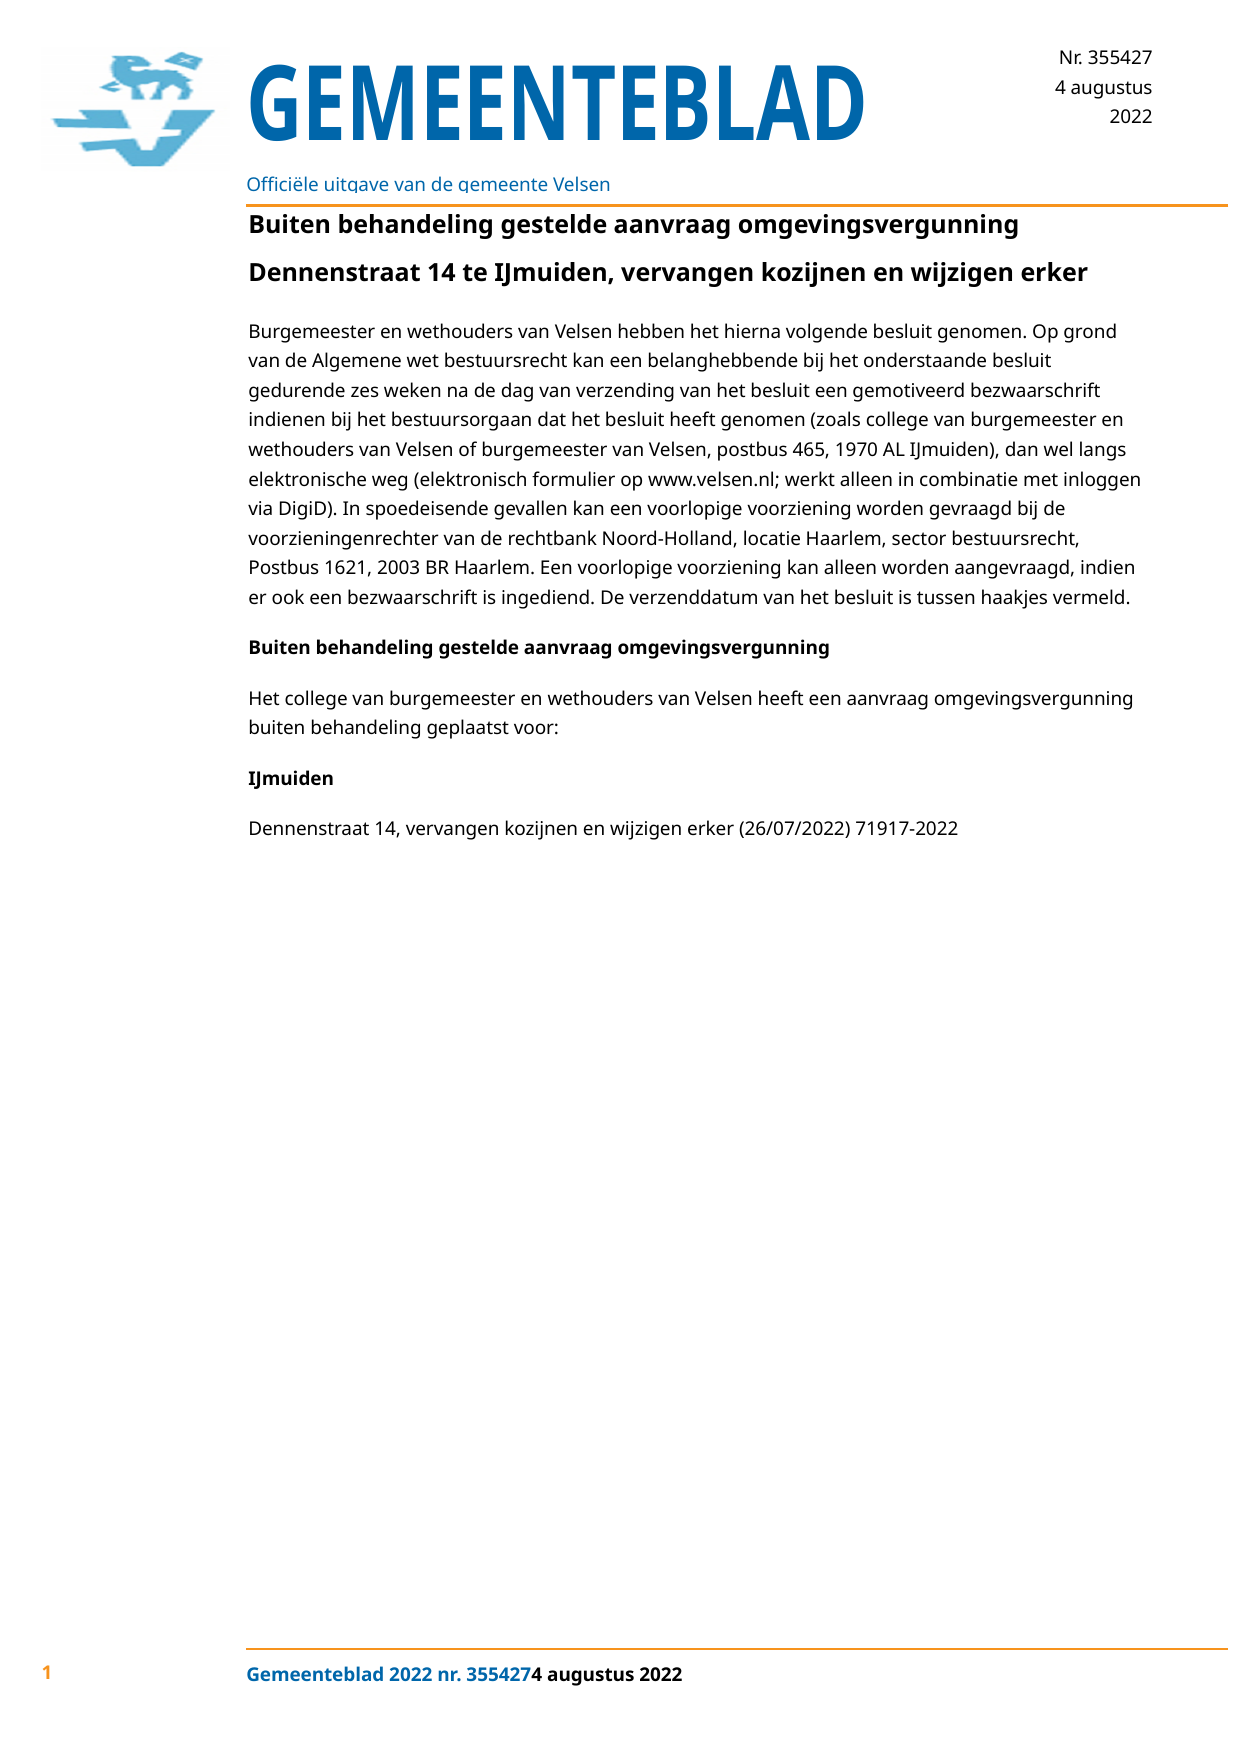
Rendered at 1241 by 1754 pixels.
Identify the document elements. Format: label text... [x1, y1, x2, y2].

text Het college van burgemeester en wethouders van Velsen heeft een aanvraag omgevingsvergunning buiten behandeling geplaatst voor: [248, 685, 1152, 740]
text Dennenstraat 14, vervangen kozijnen en wijzigen erker (26/07/2022) 71917-2022 [248, 815, 1152, 841]
text IJmuiden [248, 765, 1152, 791]
text Buiten behandeling gestelde aanvraag omgevingsvergunning [248, 634, 1152, 660]
text Buiten behandeling gestelde aanvraag omgevingsvergunning Dennenstraat 14 te IJmuiden, vervangen kozijnen en wijzigen erker [248, 207, 1152, 288]
text Burgemeester en wethouders van Velsen hebben het hierna volgende besluit genomen. Op grond van de Algemene wet bestuursrecht kan een belanghebbende bij het onderstaande besluit gedurende zes weken na de dag van verzending van het besluit een gemotiveerd bezwaarschrift indienen bij het bestuursorgaan dat het besluit heeft genomen (zoals college van burgemeester en wethouders van Velsen of burgemeester van Velsen, postbus 465, 1970 AL IJmuiden), dan wel langs elektronische weg (elektronisch formulier op www.velsen.nl; werkt alleen in combinatie met inloggen via DigiD). In spoedeisende gevallen kan een voorlopige voorziening worden gevraagd bij de voorzieningenrechter van de rechtbank Noord-Holland, locatie Haarlem, sector bestuursrecht, Postbus 1621, 2003 BR Haarlem. Een voorlopige voorziening kan alleen worden aangevraagd, indien er ook een bezwaarschrift is ingediend. De verzenddatum van het besluit is tussen haakjes vermeld. [248, 318, 1152, 610]
picture [41, 47, 231, 172]
